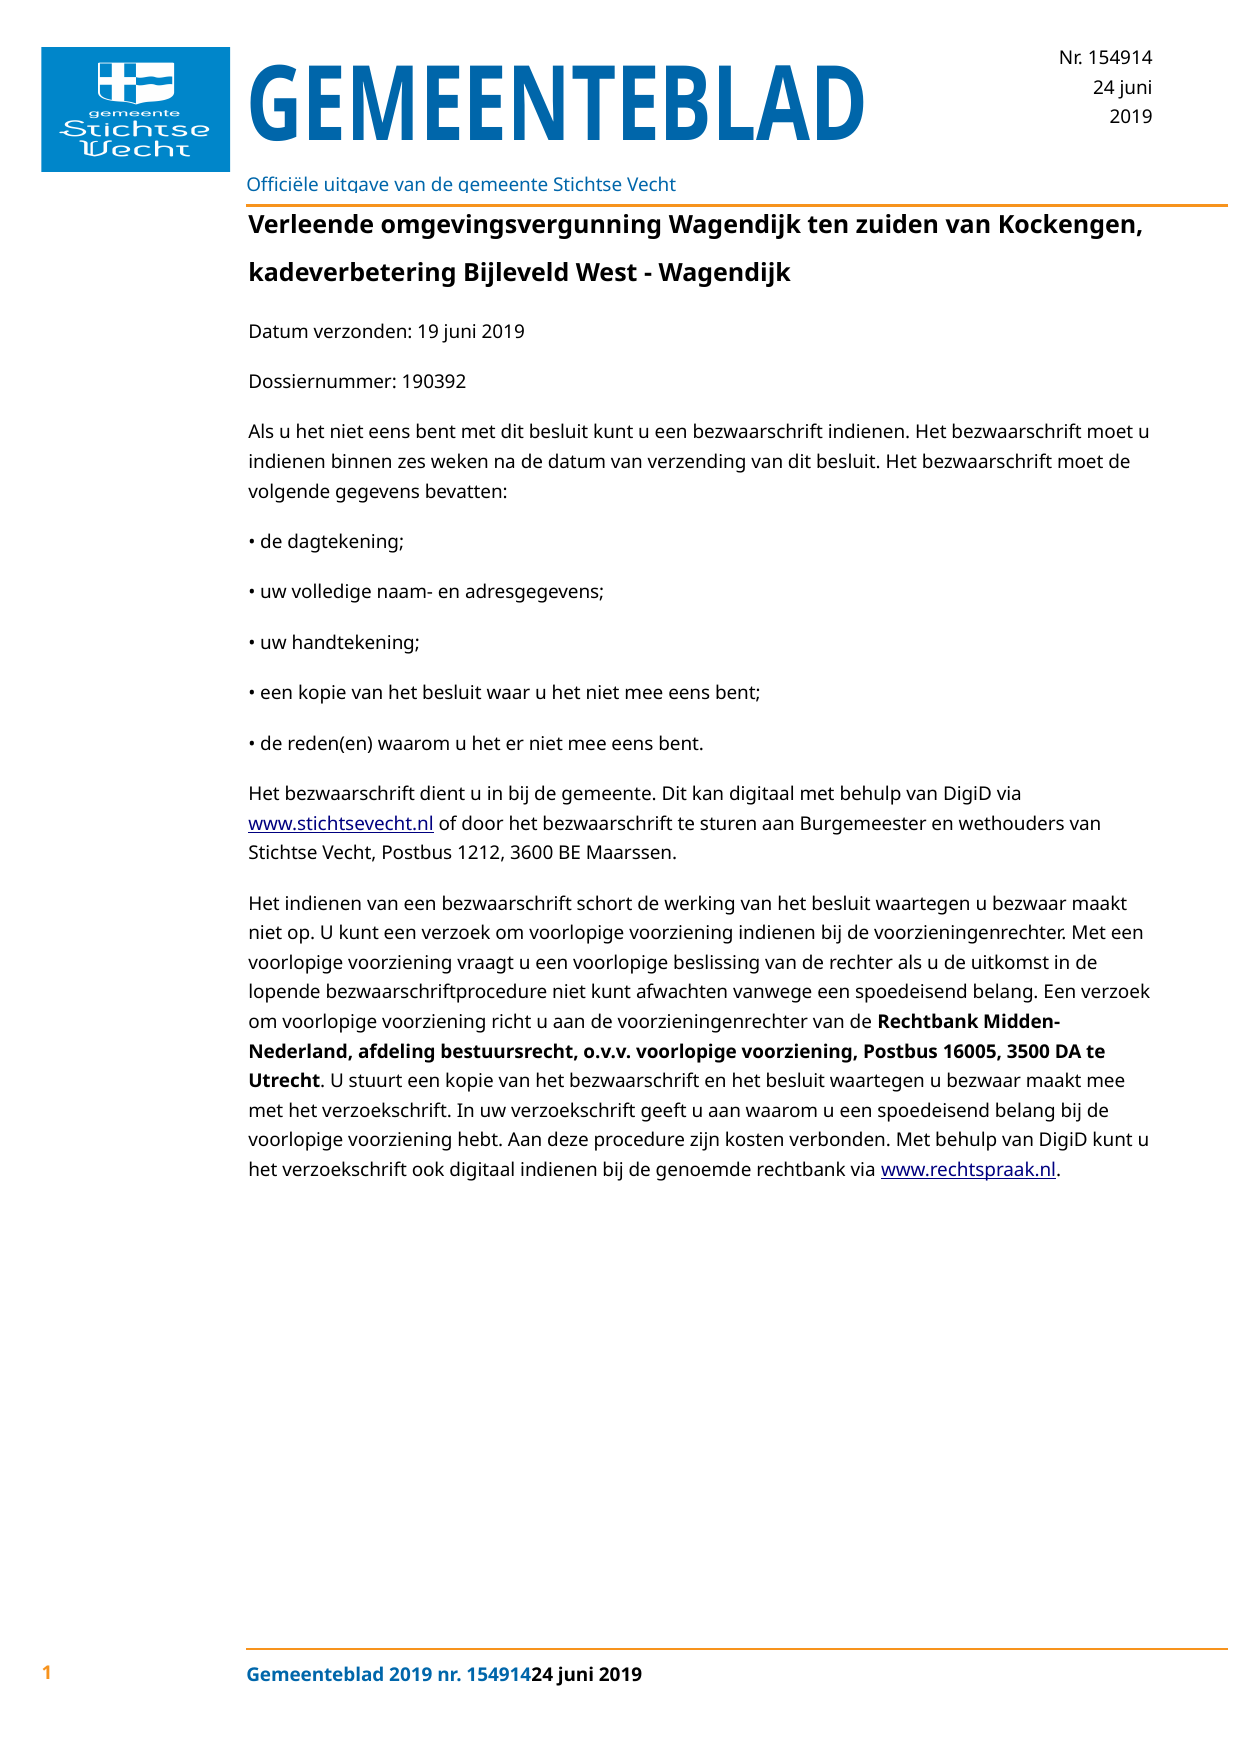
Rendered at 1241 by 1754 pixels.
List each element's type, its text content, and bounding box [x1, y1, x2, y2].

text Het indienen van een bezwaarschrift schort de werking van het besluit waartegen u bezwaar maakt niet op. U kunt een verzoek om voorlopige voorziening indienen bij de voorzieningenrechter. Met een voorlopige voorziening vraagt u een voorlopige beslissing van de rechter als u de uitkomst in de lopende bezwaarschriftprocedure niet kunt afwachten vanwege een spoedeisend belang. Een verzoek om voorlopige voorziening richt u aan de voorzieningenrechter van de Rechtbank Midden-Nederland, afdeling bestuursrecht, o.v.v. voorlopige voorziening, Postbus 16005, 3500 DA te Utrecht. U stuurt een kopie van het bezwaarschrift en het besluit waartegen u bezwaar maakt mee met het verzoekschrift. In uw verzoekschrift geeft u aan waarom u een spoedeisend belang bij de voorlopige voorziening hebt. Aan deze procedure zijn kosten verbonden. Met behulp van DigiD kunt u het verzoekschrift ook digitaal indienen bij de genoemde rechtbank via www.rechtspraak.nl. [248, 890, 1152, 1182]
picture [137, 63, 174, 103]
text Datum verzonden: 19 juni 2019 [248, 318, 1152, 344]
picture [99, 63, 135, 101]
text Verleende omgevingsvergunning Wagendijk ten zuiden van Kockengen, kadeverbetering Bijleveld West - Wagendijk [248, 207, 1152, 288]
text • de reden(en) waarom u het er niet mee eens bent. [248, 730, 1152, 756]
text • uw handtekening; [248, 629, 1152, 655]
text Het bezwaarschrift dient u in bij de gemeente. Dit kan digitaal met behulp van DigiD via www.stichtsevecht.nl of door het bezwaarschrift te sturen aan Burgemeester en wethouders van Stichtse Vecht, Postbus 1212, 3600 BE Maarssen. [248, 780, 1152, 865]
text • uw volledige naam- en adresgegevens; [248, 579, 1152, 604]
text Dossiernummer: 190392 [248, 368, 1152, 394]
text • de dagtekening; [248, 528, 1152, 554]
text Als u het niet eens bent met dit besluit kunt u een bezwaarschrift indienen. Het bezwaarschrift moet u indienen binnen zes weken na de datum van verzending van dit besluit. Het bezwaarschrift moet de volgende gegevens bevatten: [248, 419, 1152, 504]
text • een kopie van het besluit waar u het niet mee eens bent; [248, 679, 1152, 705]
